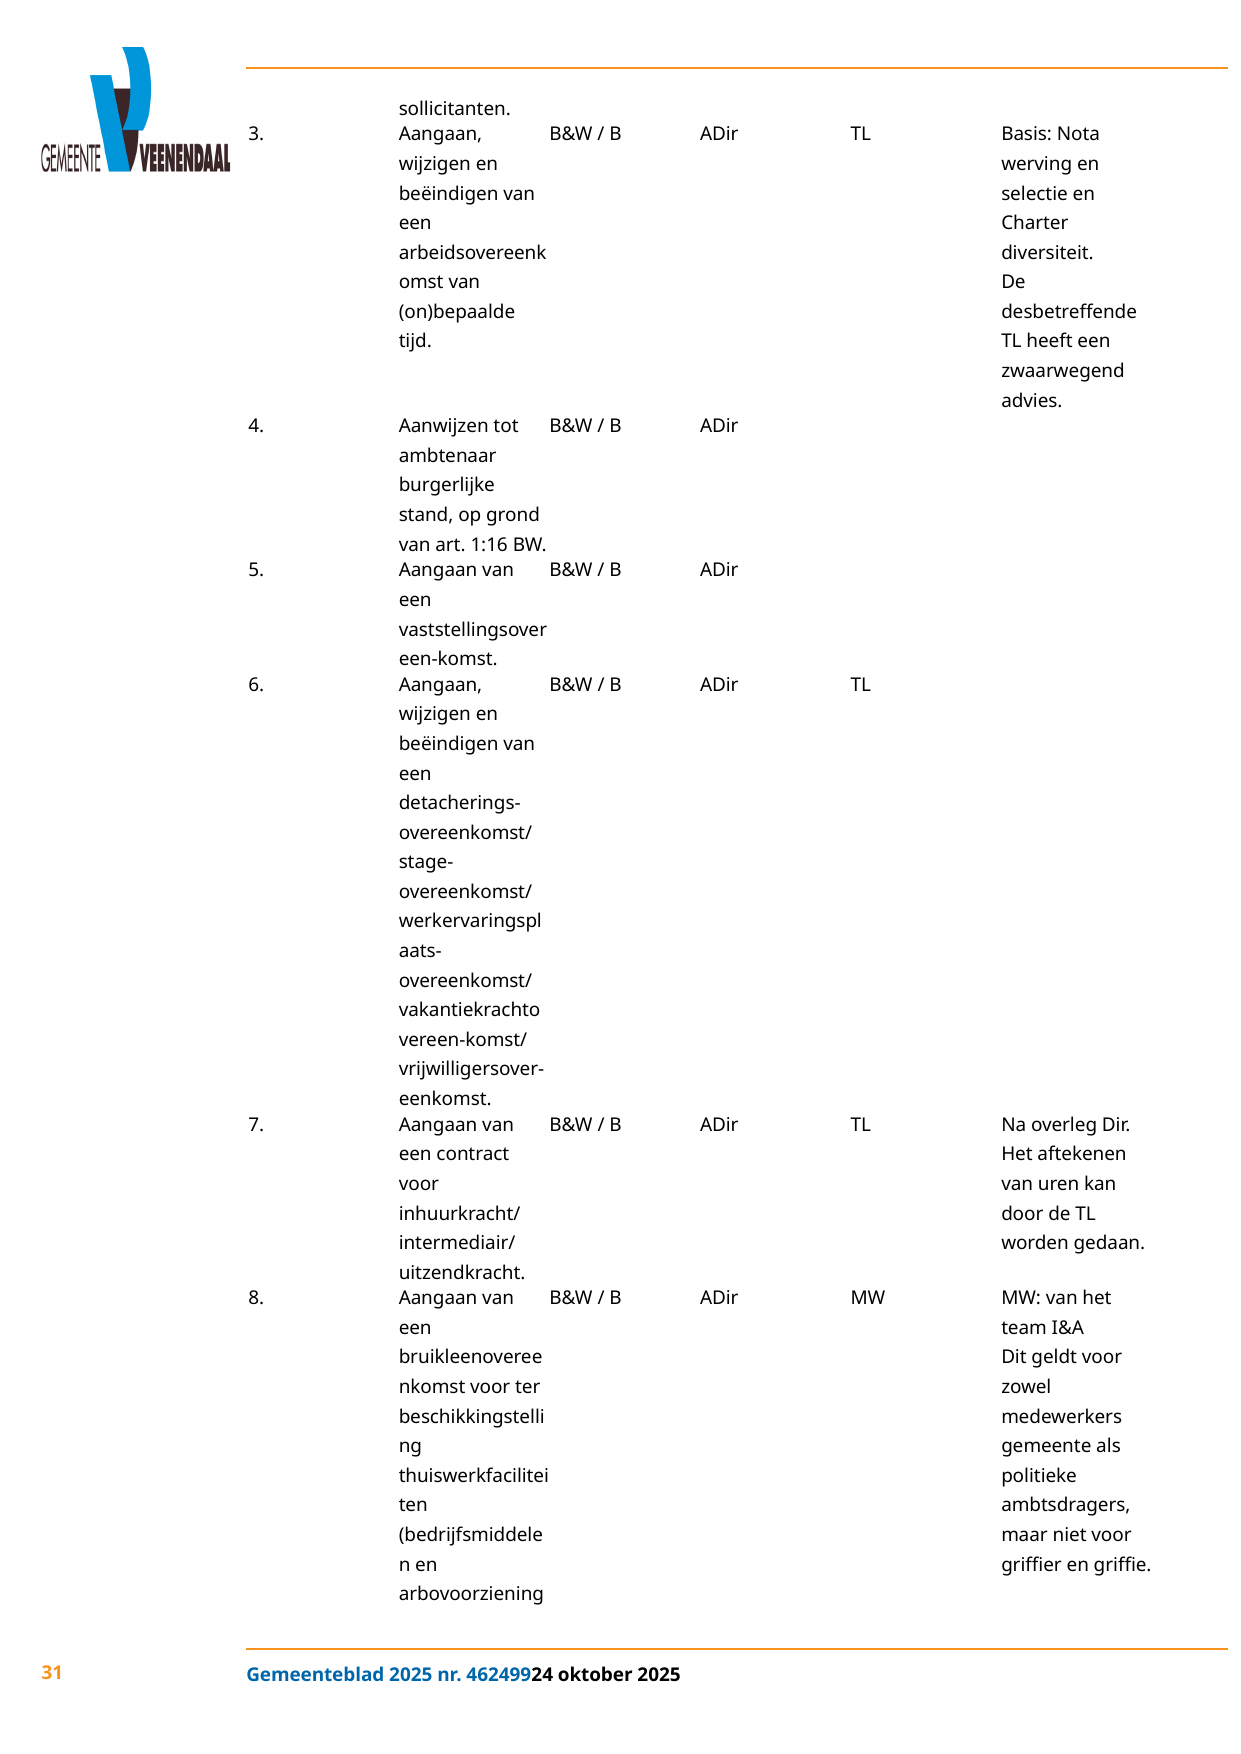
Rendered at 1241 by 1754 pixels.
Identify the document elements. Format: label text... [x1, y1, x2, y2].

table_cell Aangaan, wijzigen en beëindigen van een detacherings-overeenkomst/ stage-overeenkomst/ werkervaringsplaats-overeenkomst/ vakantiekrachtovereen-komst/ vrijwilligersover-eenkomst. [399, 671, 549, 1111]
table_cell [248, 95, 398, 121]
table_cell Aanwijzen tot ambtenaar burgerlijke stand, op grond van art. 1:16 BW. [399, 413, 549, 557]
table_cell ADir [700, 1111, 850, 1284]
table_cell ADir [700, 121, 850, 412]
table_cell B&W / B [549, 671, 700, 1111]
table_cell Aangaan van een bruikleenovereenkomst voor ter beschikkingstelling thuiswerkfaciliteiten (bedrijfsmiddelen en arbovoorziening [399, 1285, 549, 1606]
table_cell ADir [700, 671, 850, 1111]
table_cell MW [850, 1285, 1001, 1606]
table_cell B&W / B [549, 1111, 700, 1284]
table_cell [248, 557, 398, 671]
picture [123, 47, 231, 172]
table_cell [850, 413, 1001, 557]
table_cell [1001, 95, 1152, 121]
table_cell B&W / B [549, 557, 700, 671]
table_cell [1001, 413, 1152, 557]
table_cell Aangaan van een vaststellingsovereen-komst. [399, 557, 549, 671]
table_cell Basis: Nota werving en selectie en Charter diversiteit. De desbetreffende TL heeft een zwaarwegend advies. [1001, 121, 1152, 412]
table_cell TL [850, 1111, 1001, 1284]
picture [41, 47, 130, 172]
table_cell [248, 671, 398, 1111]
table_cell [700, 95, 850, 121]
table_cell [850, 95, 1001, 121]
table_cell [850, 557, 1001, 671]
table_cell [549, 95, 700, 121]
table_cell Aangaan van een contract voor inhuurkracht/ intermediair/ uitzendkracht. [399, 1111, 549, 1284]
table_cell B&W / B [549, 1285, 700, 1606]
table_cell TL [850, 121, 1001, 412]
table_cell [1001, 557, 1152, 671]
table_cell sollicitanten. [399, 95, 549, 121]
table_cell [248, 1111, 398, 1284]
table_cell TL [850, 671, 1001, 1111]
table_cell ADir [700, 557, 850, 671]
table_cell [248, 1285, 398, 1606]
table_cell MW: van het team I&A Dit geldt voor zowel medewerkers gemeente als politieke ambtsdragers, maar niet voor griffier en griffie. [1001, 1285, 1152, 1606]
table_cell B&W / B [549, 121, 700, 412]
table_cell ADir [700, 1285, 850, 1606]
table_cell ADir [700, 413, 850, 557]
table_cell [1001, 671, 1152, 1111]
table_cell Aangaan, wijzigen en beëindigen van een arbeidsovereenkomst van (on)bepaalde tijd. [399, 121, 549, 412]
table_cell B&W / B [549, 413, 700, 557]
table_cell [248, 413, 398, 557]
table_cell [248, 121, 398, 412]
table_cell Na overleg Dir. Het aftekenen van uren kan door de TL worden gedaan. [1001, 1111, 1152, 1284]
